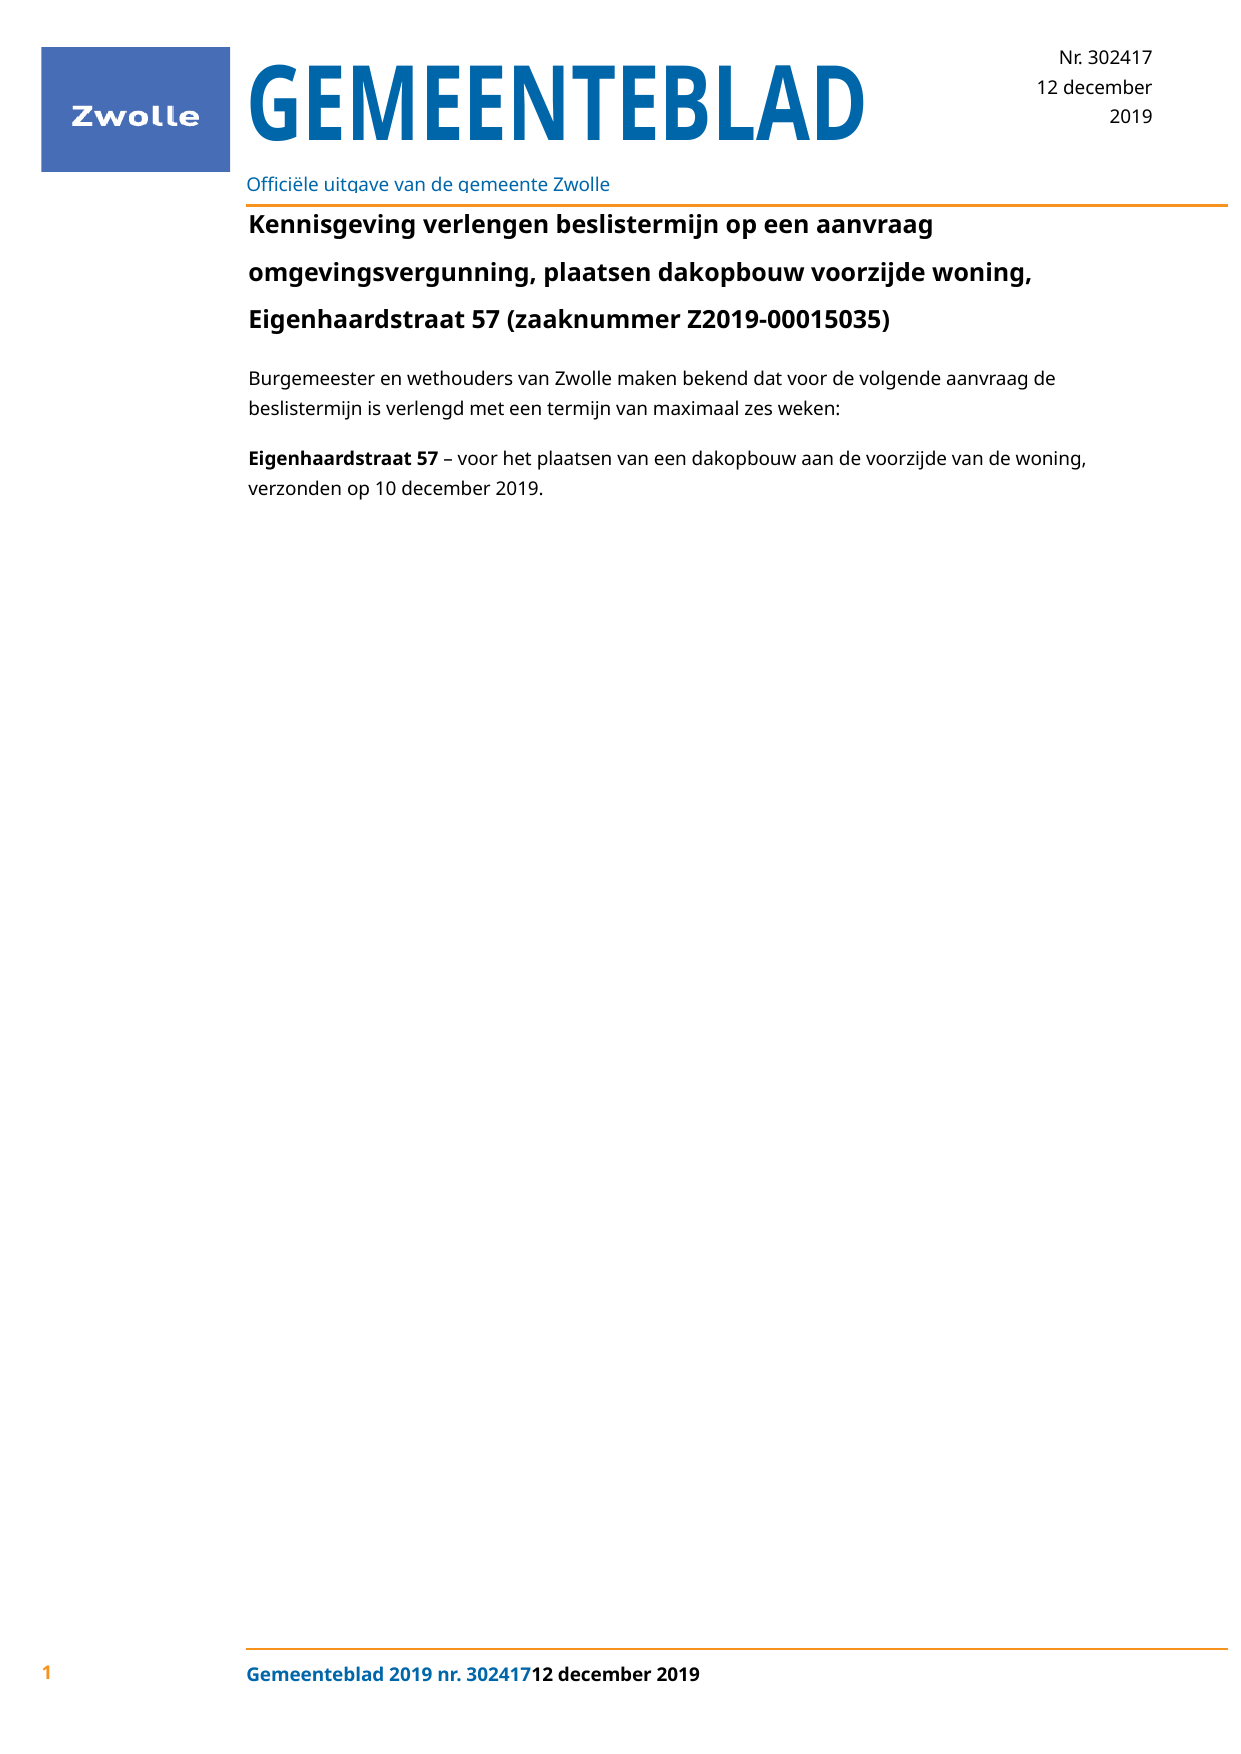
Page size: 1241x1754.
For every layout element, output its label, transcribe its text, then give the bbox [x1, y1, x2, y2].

text Eigenhaardstraat 57 – voor het plaatsen van een dakopbouw aan de voorzijde van de woning, verzonden op 10 december 2019. [248, 446, 1152, 501]
text Burgemeester en wethouders van Zwolle maken bekend dat voor de volgende aanvraag de beslistermijn is verlengd met een termijn van maximaal zes weken: [248, 366, 1152, 421]
text Kennisgeving verlengen beslistermijn op een aanvraag omgevingsvergunning, plaatsen dakopbouw voorzijde woning, Eigenhaardstraat 57 (zaaknummer Z2019-00015035) [248, 207, 1152, 336]
picture [41, 47, 231, 172]
